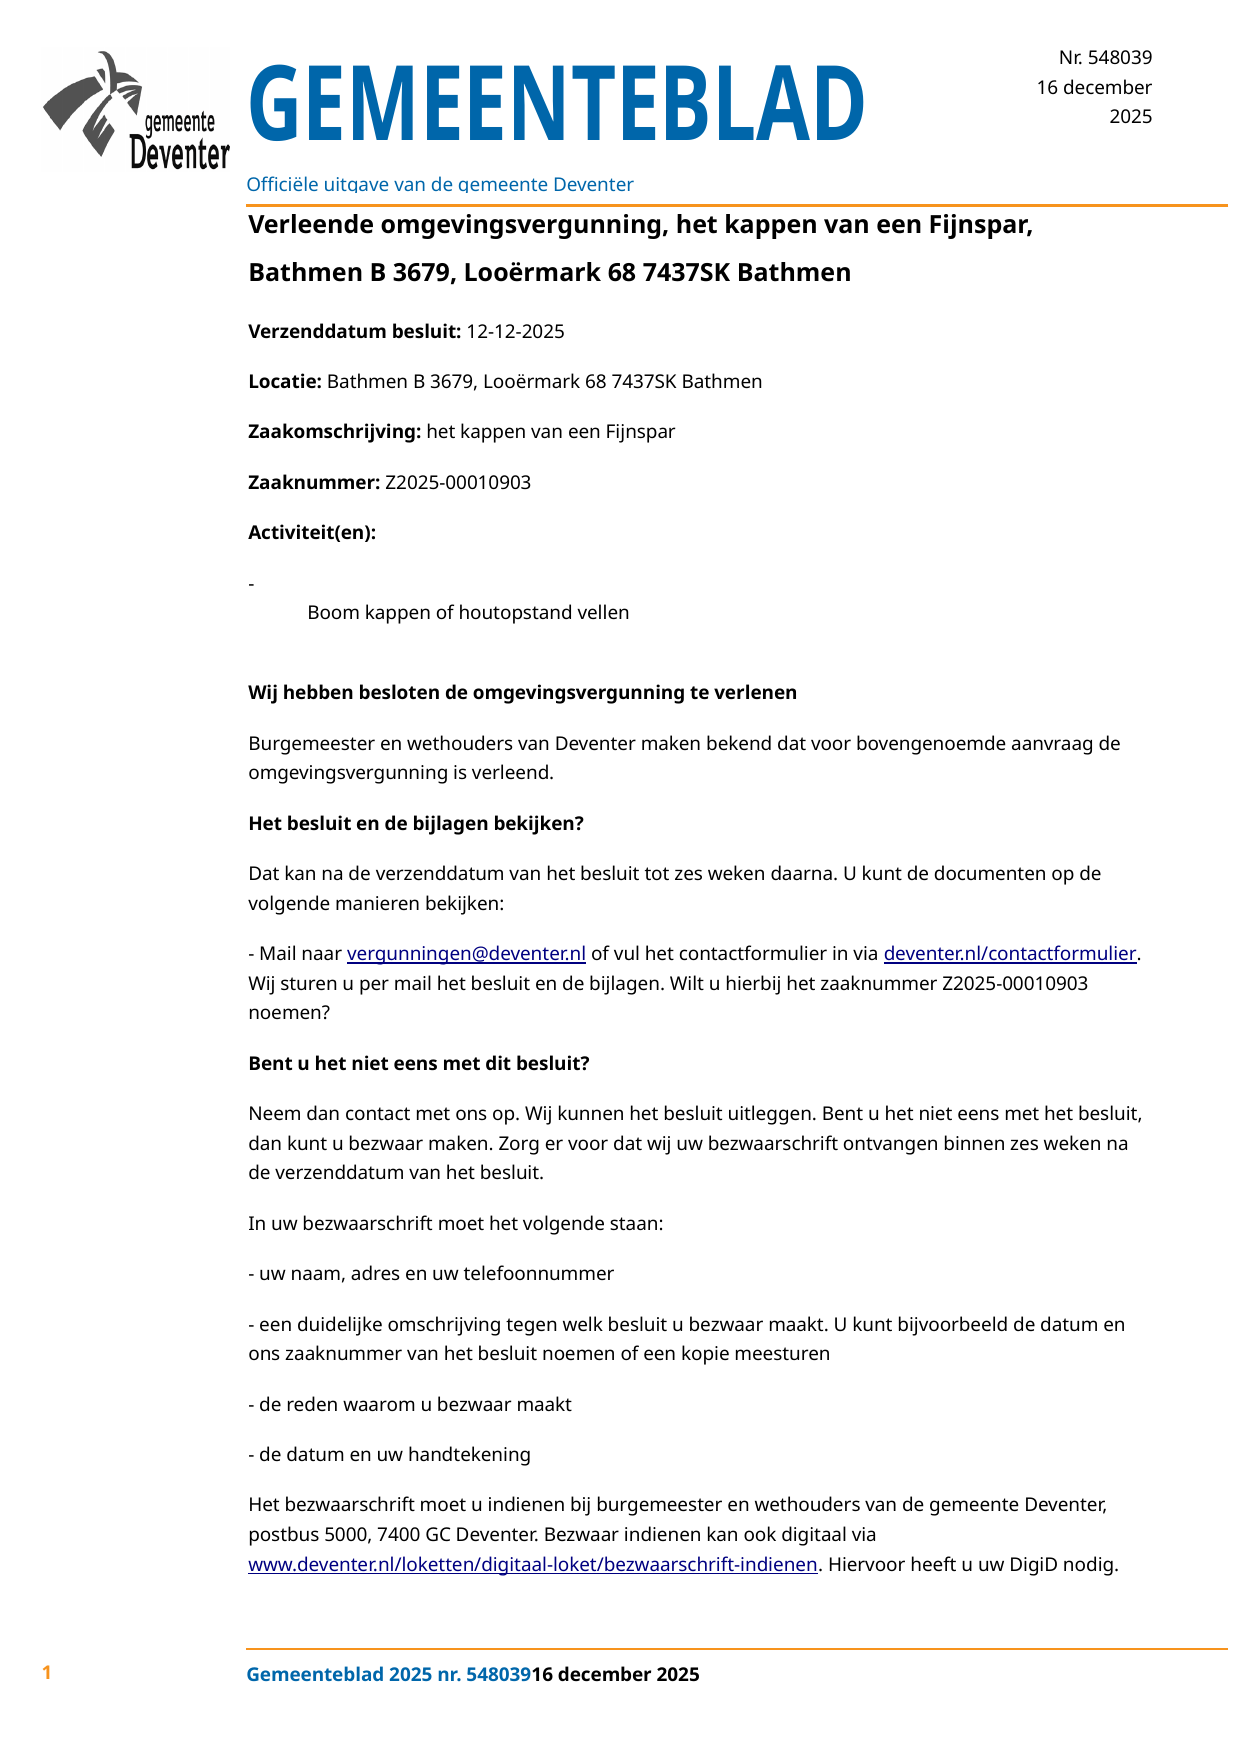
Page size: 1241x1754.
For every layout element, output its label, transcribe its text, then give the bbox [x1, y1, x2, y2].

text Verzenddatum besluit: 12-12-2025 [248, 318, 1152, 344]
text Locatie: Bathmen B 3679, Looërmark 68 7437SK Bathmen [248, 368, 1152, 394]
text Verleende omgevingsvergunning, het kappen van een Fijnspar, Bathmen B 3679, Looërmark 68 7437SK Bathmen [248, 207, 1152, 288]
text Activiteit(en): [248, 519, 1152, 545]
text In uw bezwaarschrift moet het volgende staan: [248, 1210, 1152, 1236]
text Zaaknummer: Z2025-00010903 [248, 469, 1152, 495]
text - Mail naar vergunningen@deventer.nl of vul het contactformulier in via deventer.nl/contactformulier. Wij sturen u per mail het besluit en de bijlagen. Wilt u hierbij het zaaknummer Z2025-00010903 noemen? [248, 940, 1152, 1025]
text Dat kan na de verzenddatum van het besluit tot zes weken daarna. U kunt de documenten op de volgende manieren bekijken: [248, 860, 1152, 916]
text Het besluit en de bijlagen bekijken? [248, 810, 1152, 836]
text Zaakomschrijving: het kappen van een Fijnspar [248, 419, 1152, 444]
text - uw naam, adres en uw telefoonnummer [248, 1260, 1152, 1286]
text Het bezwaarschrift moet u indienen bij burgemeester en wethouders van de gemeente Deventer, postbus 5000, 7400 GC Deventer. Bezwaar indienen kan ook digitaal via www.deventer.nl/loketten/digitaal-loket/bezwaarschrift-indienen. Hiervoor heeft u uw DigiD nodig. [248, 1492, 1152, 1577]
text - de reden waarom u bezwaar maakt [248, 1391, 1152, 1417]
list Boom kappen of houtopstand vellen [248, 599, 1152, 625]
text Burgemeester en wethouders van Deventer maken bekend dat voor bovengenoemde aanvraag de omgevingsvergunning is verleend. [248, 730, 1152, 785]
text - de datum en uw handtekening [248, 1441, 1152, 1467]
picture [41, 47, 231, 172]
text Neem dan contact met ons op. Wij kunnen het besluit uitleggen. Bent u het niet eens met het besluit, dan kunt u bezwaar maken. Zorg er voor dat wij uw bezwaarschrift ontvangen binnen zes weken na de verzenddatum van het besluit. [248, 1100, 1152, 1185]
text Bent u het niet eens met dit besluit? [248, 1050, 1152, 1076]
text - een duidelijke omschrijving tegen welk besluit u bezwaar maakt. U kunt bijvoorbeeld de datum en ons zaaknummer van het besluit noemen of een kopie meesturen [248, 1311, 1152, 1366]
text Wij hebben besloten de omgevingsvergunning te verlenen [248, 679, 1152, 705]
